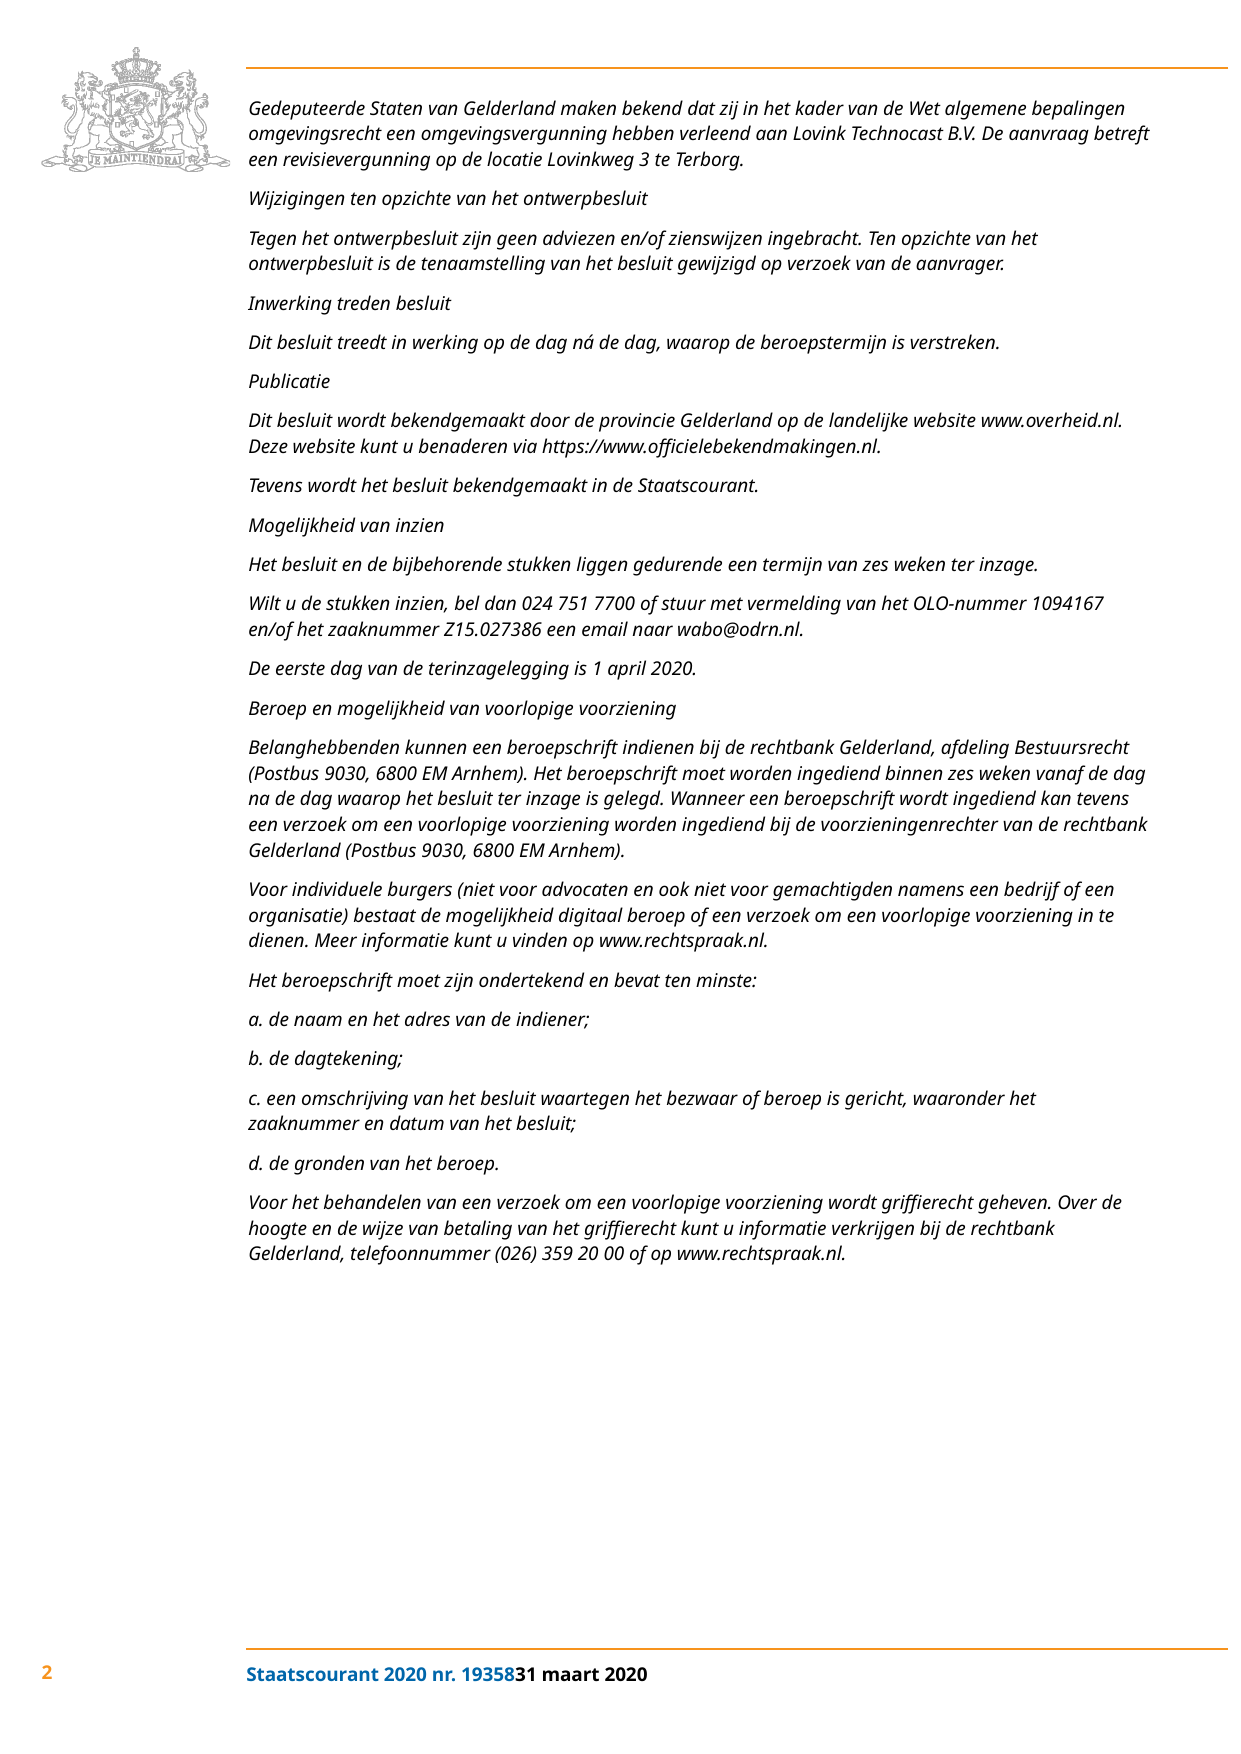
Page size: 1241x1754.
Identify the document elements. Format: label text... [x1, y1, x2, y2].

text Mogelijkheid van inzien [248, 512, 1152, 538]
text Belanghebbenden kunnen een beroepschrift indienen bij de rechtbank Gelderland, afdeling Bestuursrecht (Postbus 9030, 6800 EM Arnhem). Het beroepschrift moet worden ingediend binnen zes weken vanaf de dag na de dag waarop het besluit ter inzage is gelegd. Wanneer een beroepschrift wordt ingediend kan tevens een verzoek om een voorlopige voorziening worden ingediend bij de voorzieningenrechter van de rechtbank Gelderland (Postbus 9030, 6800 EM Arnhem). [248, 734, 1152, 863]
text Beroep en mogelijkheid van voorlopige voorziening [248, 695, 1152, 720]
text b. de dagtekening; [248, 1045, 1152, 1071]
text Wijzigingen ten opzichte van het ontwerpbesluit [248, 186, 1152, 211]
text Wilt u de stukken inzien, bel dan 024 751 7700 of stuur met vermelding van het OLO-nummer 1094167 en/of het zaaknummer Z15.027386 een email naar wabo@odrn.nl. [248, 590, 1152, 642]
text Voor individuele burgers (niet voor advocaten en ook niet voor gemachtigden namens een bedrijf of een organisatie) bestaat de mogelijkheid digitaal beroep of een verzoek om een voorlopige voorziening in te dienen. Meer informatie kunt u vinden op www.rechtspraak.nl. [248, 876, 1152, 953]
text Dit besluit treedt in werking op de dag ná de dag, waarop de beroepstermijn is verstreken. [248, 329, 1152, 355]
text De eerste dag van de terinzagelegging is 1 april 2020. [248, 655, 1152, 681]
text Dit besluit wordt bekendgemaakt door de provincie Gelderland op de landelijke website www.overheid.nl. Deze website kunt u benaderen via https://www.officielebekendmakingen.nl. [248, 408, 1152, 459]
text Publicatie [248, 368, 1152, 394]
text Tegen het ontwerpbesluit zijn geen adviezen en/of zienswijzen ingebracht. Ten opzichte van het ontwerpbesluit is de tenaamstelling van het besluit gewijzigd op verzoek van de aanvrager. [248, 225, 1152, 276]
text d. de gronden van het beroep. [248, 1150, 1152, 1175]
picture [41, 47, 231, 172]
text a. de naam en het adres van de indiener; [248, 1006, 1152, 1032]
text Het beroepschrift moet zijn ondertekend en bevat ten minste: [248, 967, 1152, 993]
text Gedeputeerde Staten van Gelderland maken bekend dat zij in het kader van de Wet algemene bepalingen omgevingsrecht een omgevingsvergunning hebben verleend aan Lovink Technocast B.V. De aanvraag betreft een revisievergunning op de locatie Lovinkweg 3 te Terborg. [248, 95, 1152, 172]
text c. een omschrijving van het besluit waartegen het bezwaar of beroep is gericht, waaronder het zaaknummer en datum van het besluit; [248, 1085, 1152, 1136]
text Inwerking treden besluit [248, 290, 1152, 316]
text Voor het behandelen van een verzoek om een voorlopige voorziening wordt griffierecht geheven. Over de hoogte en de wijze van betaling van het griffierecht kunt u informatie verkrijgen bij de rechtbank Gelderland, telefoonnummer (026) 359 20 00 of op www.rechtspraak.nl. [248, 1189, 1152, 1266]
text Het besluit en de bijbehorende stukken liggen gedurende een termijn van zes weken ter inzage. [248, 551, 1152, 577]
text Tevens wordt het besluit bekendgemaakt in de Staatscourant. [248, 473, 1152, 498]
